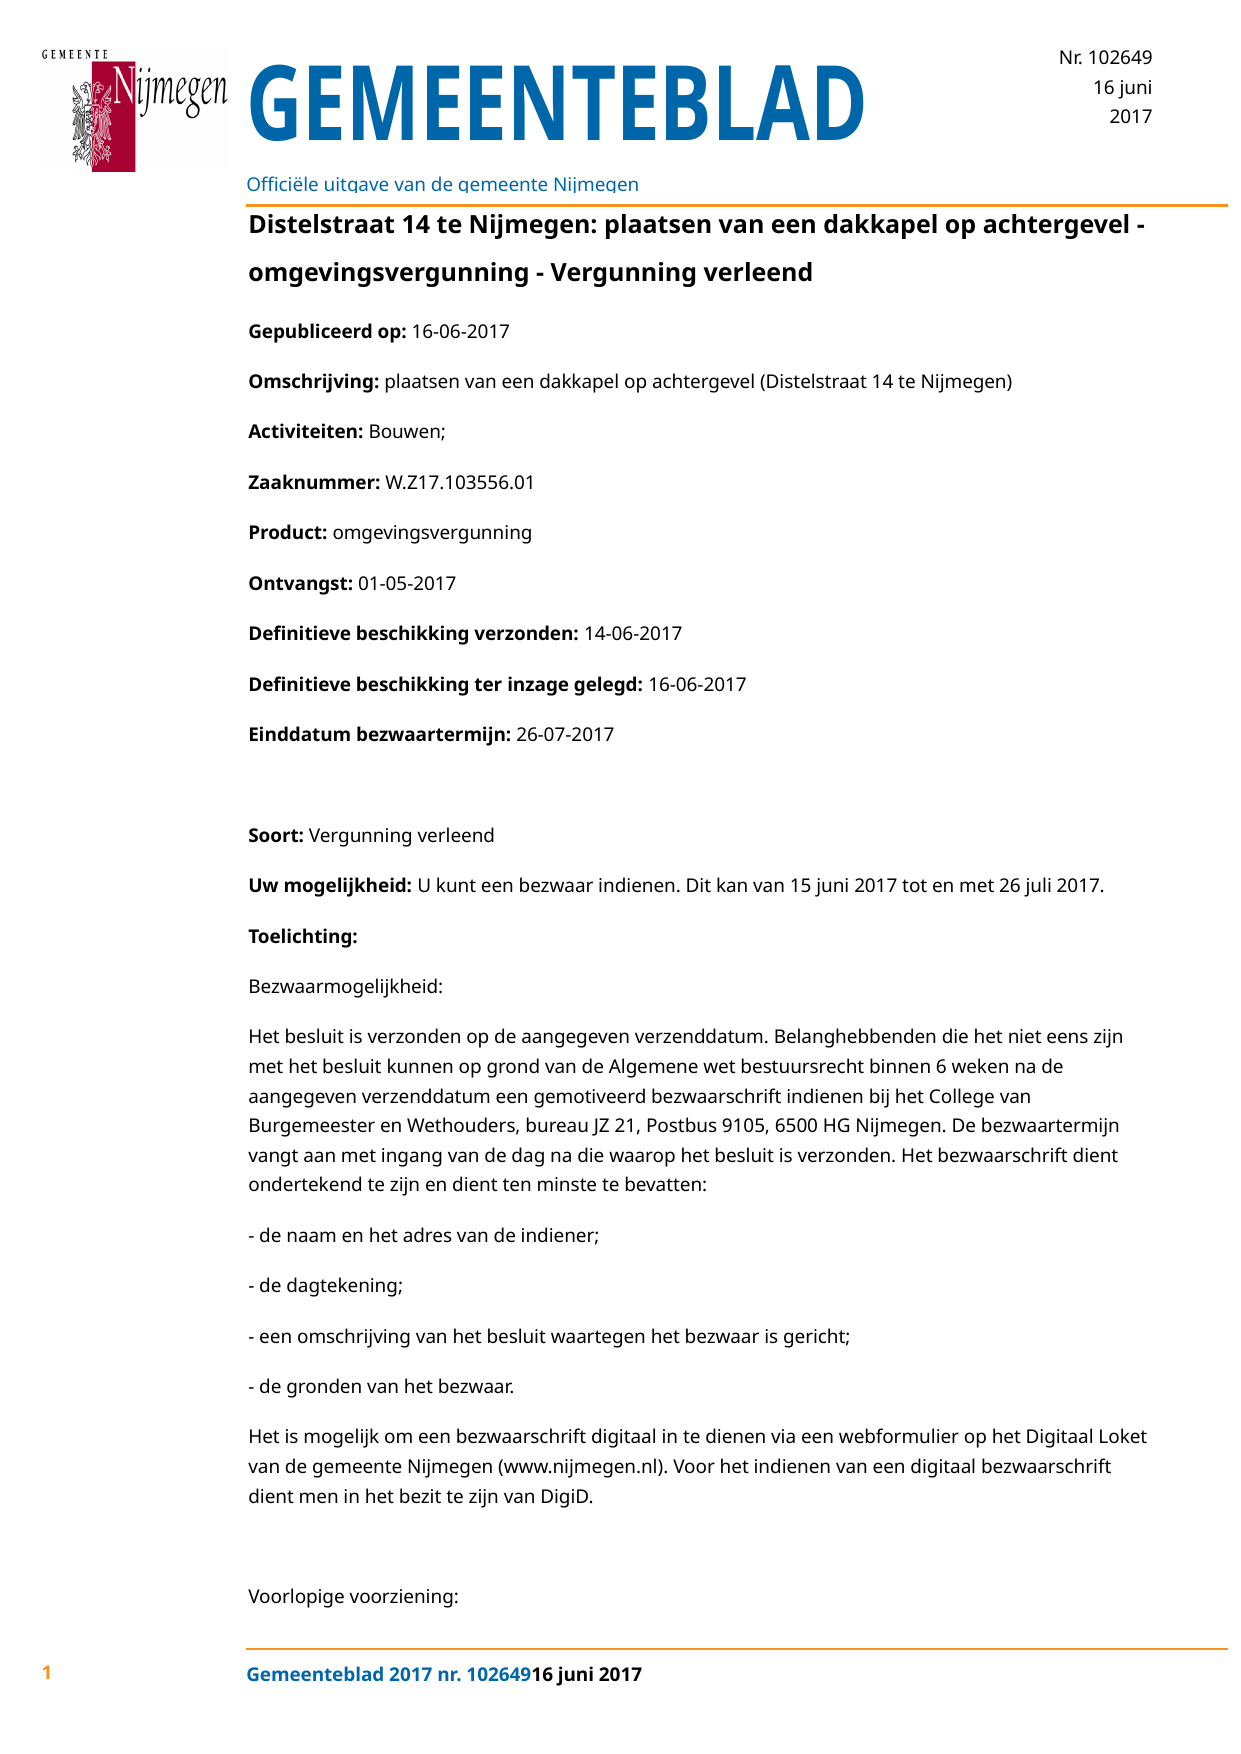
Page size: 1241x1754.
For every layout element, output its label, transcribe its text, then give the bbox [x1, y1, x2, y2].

text Omschrijving: plaatsen van een dakkapel op achtergevel (Distelstraat 14 te Nijmegen) [248, 368, 1152, 394]
text - de naam en het adres van de indiener; [248, 1222, 1152, 1248]
text Het besluit is verzonden op de aangegeven verzenddatum. Belanghebbenden die het niet eens zijn met het besluit kunnen op grond van de Algemene wet bestuursrecht binnen 6 weken na de aangegeven verzenddatum een gemotiveerd bezwaarschrift indienen bij het College van Burgemeester en Wethouders, bureau JZ 21, Postbus 9105, 6500 HG Nijmegen. De bezwaartermijn vangt aan met ingang van de dag na die waarop het besluit is verzonden. Het bezwaarschrift dient ondertekend te zijn en dient ten minste te bevatten: [248, 1024, 1152, 1197]
text - de gronden van het bezwaar. [248, 1373, 1152, 1399]
text Definitieve beschikking verzonden: 14-06-2017 [248, 620, 1152, 646]
text Gepubliceerd op: 16-06-2017 [248, 318, 1152, 344]
text - de dagtekening; [248, 1272, 1152, 1298]
text Ontvangst: 01-05-2017 [248, 570, 1152, 596]
text Zaaknummer: W.Z17.103556.01 [248, 469, 1152, 495]
text Definitieve beschikking ter inzage gelegd: 16-06-2017 [248, 671, 1152, 697]
text Activiteiten: Bouwen; [248, 419, 1152, 444]
picture [41, 47, 231, 172]
text Het is mogelijk om een bezwaarschrift digitaal in te dienen via een webformulier op het Digitaal Loket van de gemeente Nijmegen (www.nijmegen.nl). Voor het indienen van een digitaal bezwaarschrift dient men in het bezit te zijn van DigiD. [248, 1424, 1152, 1509]
text Bezwaarmogelijkheid: [248, 973, 1152, 999]
text Uw mogelijkheid: U kunt een bezwaar indienen. Dit kan van 15 juni 2017 tot en met 26 juli 2017. [248, 872, 1152, 898]
text - een omschrijving van het besluit waartegen het bezwaar is gericht; [248, 1323, 1152, 1349]
text Distelstraat 14 te Nijmegen: plaatsen van een dakkapel op achtergevel - omgevingsvergunning - Vergunning verleend [248, 207, 1152, 288]
text Product: omgevingsvergunning [248, 519, 1152, 545]
text Einddatum bezwaartermijn: 26-07-2017 [248, 721, 1152, 747]
text Toelichting: [248, 923, 1152, 949]
text Soort: Vergunning verleend [248, 822, 1152, 848]
text Voorlopige voorziening: [248, 1584, 1152, 1609]
